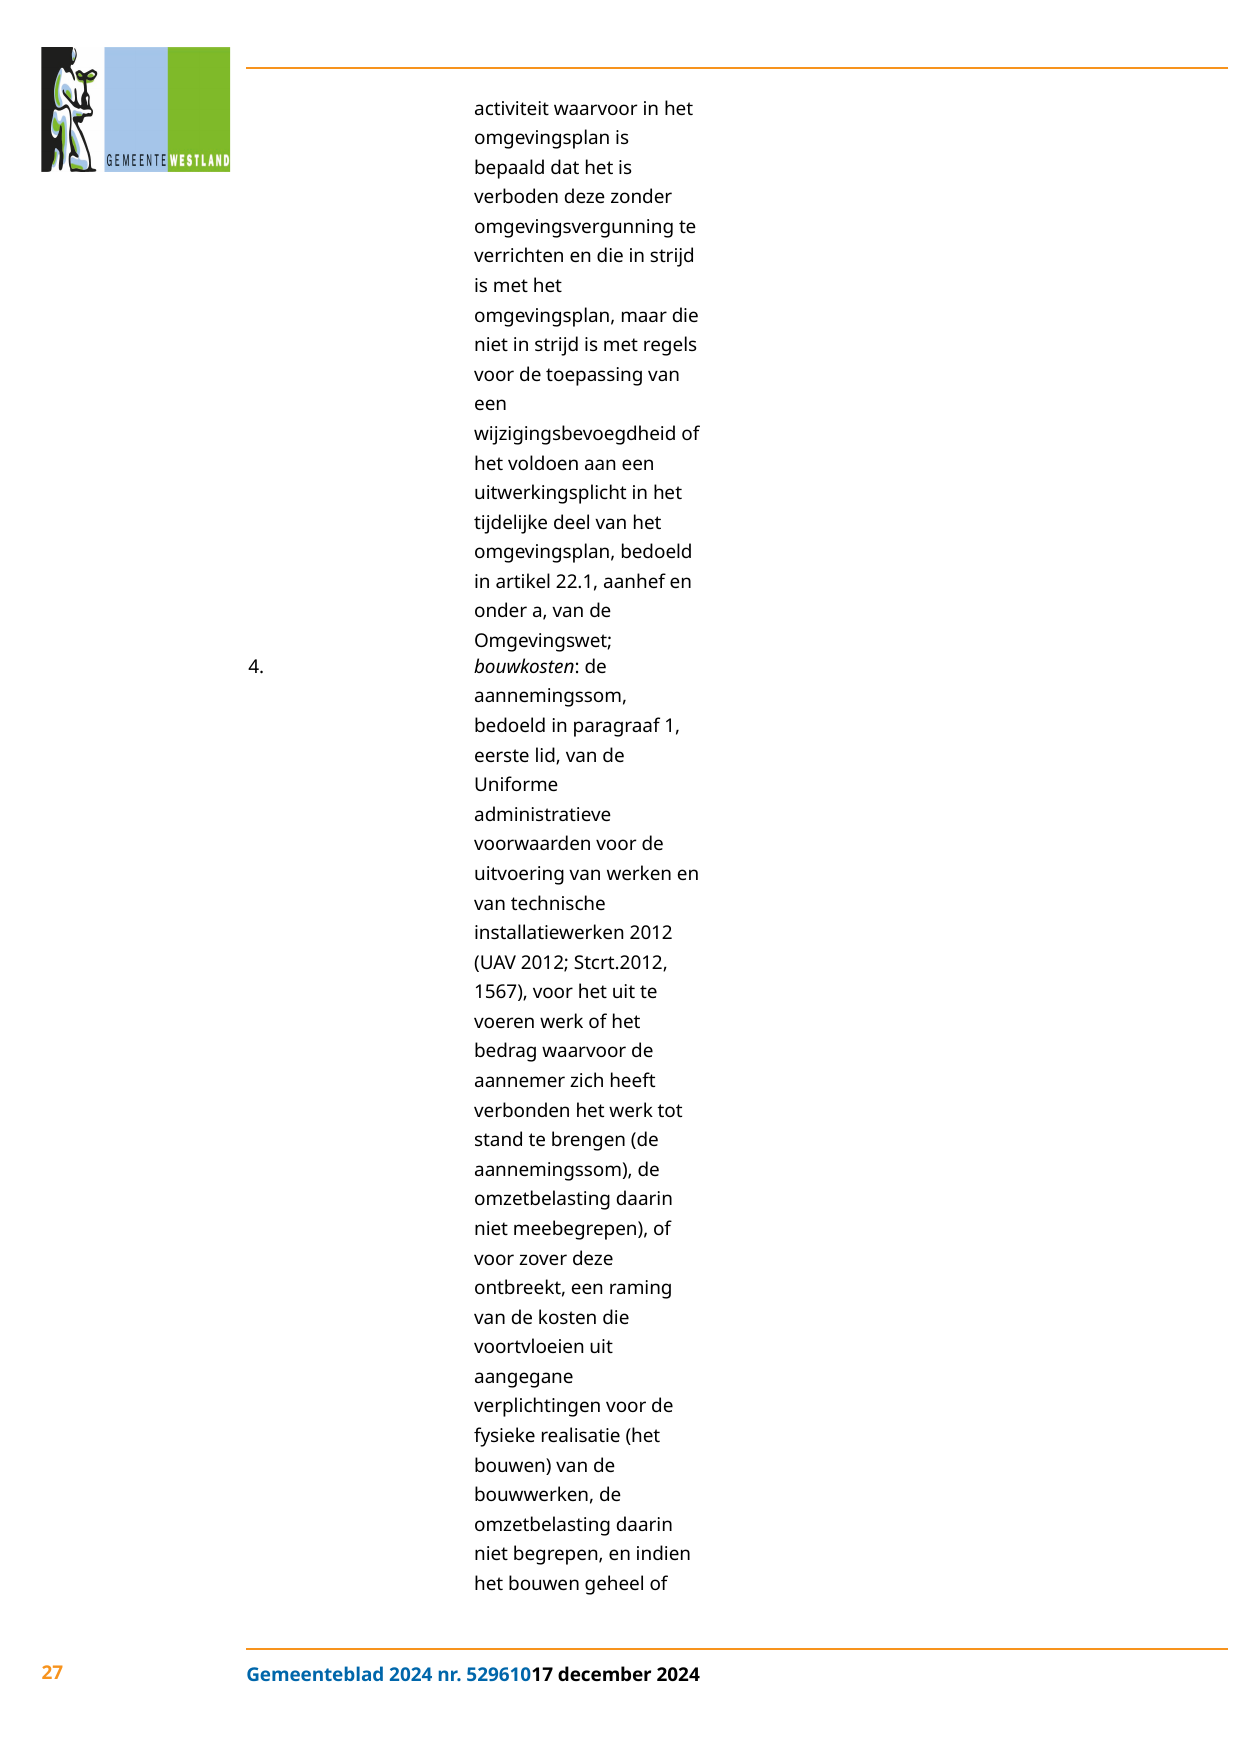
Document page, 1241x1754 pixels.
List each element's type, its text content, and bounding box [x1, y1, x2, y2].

table_cell 4. [248, 653, 474, 1596]
table_cell activiteit waarvoor in het omgevingsplan is bepaald dat het is verboden deze zonder omgevingsvergunning te verrichten en die in strijd is met het omgevingsplan, maar die niet in strijd is met regels voor de toepassing van een wijzigingsbevoegdheid of het voldoen aan een uitwerkingsplicht in het tijdelijke deel van het omgevingsplan, bedoeld in artikel 22.1, aanhef en onder a, van de Omgevingswet; [474, 95, 700, 653]
picture [41, 47, 231, 172]
table_cell bouwkosten: de aannemingssom, bedoeld in paragraaf 1, eerste lid, van de Uniforme administratieve voorwaarden voor de uitvoering van werken en van technische installatiewerken 2012 (UAV 2012; Stcrt.2012, 1567), voor het uit te voeren werk of het bedrag waarvoor de aannemer zich heeft verbonden het werk tot stand te brengen (de aannemingssom), de omzetbelasting daarin niet meebegrepen), of voor zover deze ontbreekt, een raming van de kosten die voortvloeien uit aangegane verplichtingen voor de fysieke realisatie (het bouwen) van de bouwwerken, de omzetbelasting daarin niet begrepen, en indien het bouwen geheel of [474, 653, 700, 1596]
table_cell [700, 653, 926, 1596]
table_cell [248, 95, 474, 653]
table_cell [700, 95, 926, 653]
